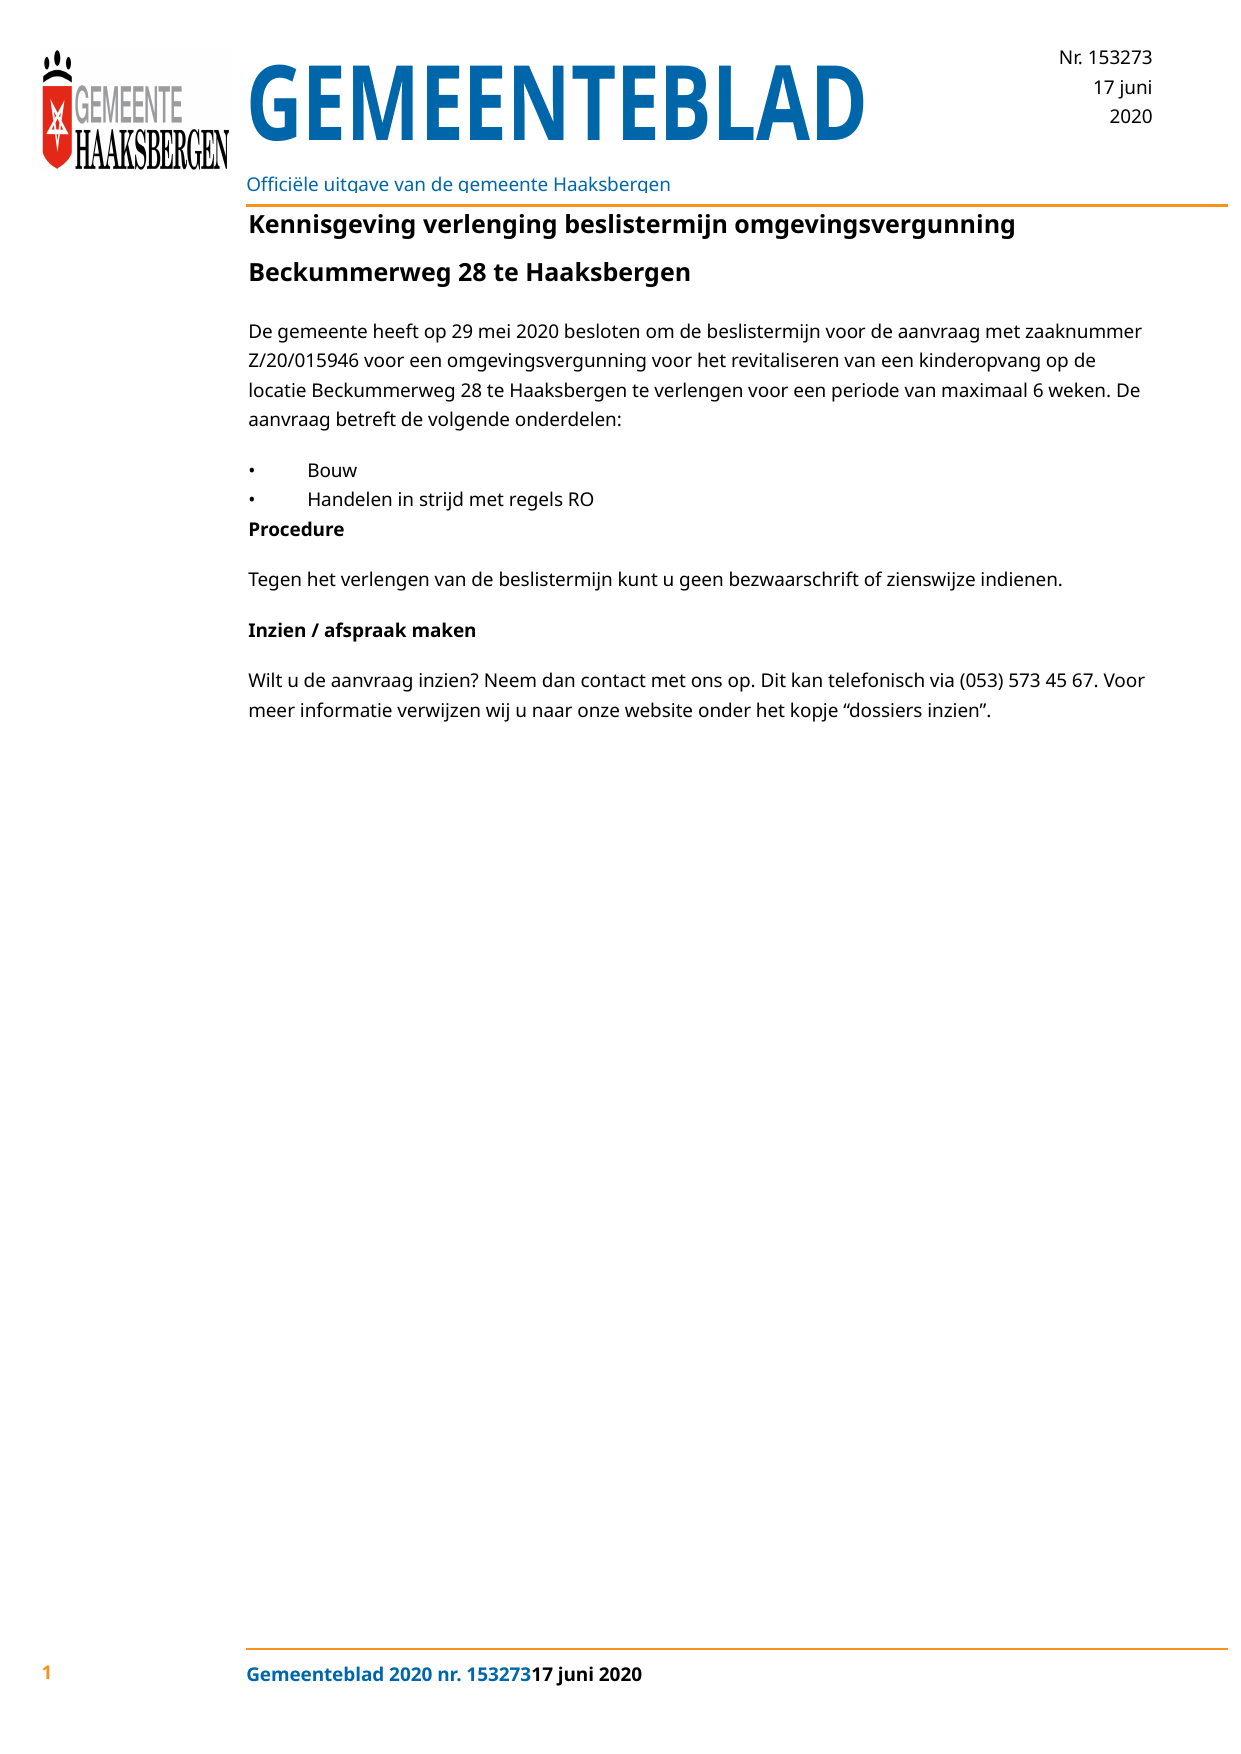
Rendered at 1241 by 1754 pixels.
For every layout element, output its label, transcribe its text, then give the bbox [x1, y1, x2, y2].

text Inzien / afspraak maken [248, 617, 1152, 643]
list Handelen in strijd met regels RO [248, 487, 1152, 512]
text Tegen het verlengen van de beslistermijn kunt u geen bezwaarschrift of zienswijze indienen. [248, 567, 1152, 592]
text Wilt u de aanvraag inzien? Neem dan contact met ons op. Dit kan telefonisch via (053) 573 45 67. Voor meer informatie verwijzen wij u naar onze website onder het kopje “dossiers inzien”. [248, 667, 1152, 723]
text Kennisgeving verlenging beslistermijn omgevingsvergunning Beckummerweg 28 te Haaksbergen [248, 207, 1152, 288]
text De gemeente heeft op 29 mei 2020 besloten om de beslistermijn voor de aanvraag met zaaknummer Z/20/015946 voor een omgevingsvergunning voor het revitaliseren van een kinderopvang op de locatie Beckummerweg 28 te Haaksbergen te verlengen voor een periode van maximaal 6 weken. De aanvraag betreft de volgende onderdelen: [248, 318, 1152, 432]
list Bouw [248, 457, 1152, 483]
text Procedure [248, 516, 1152, 542]
picture [41, 47, 231, 172]
